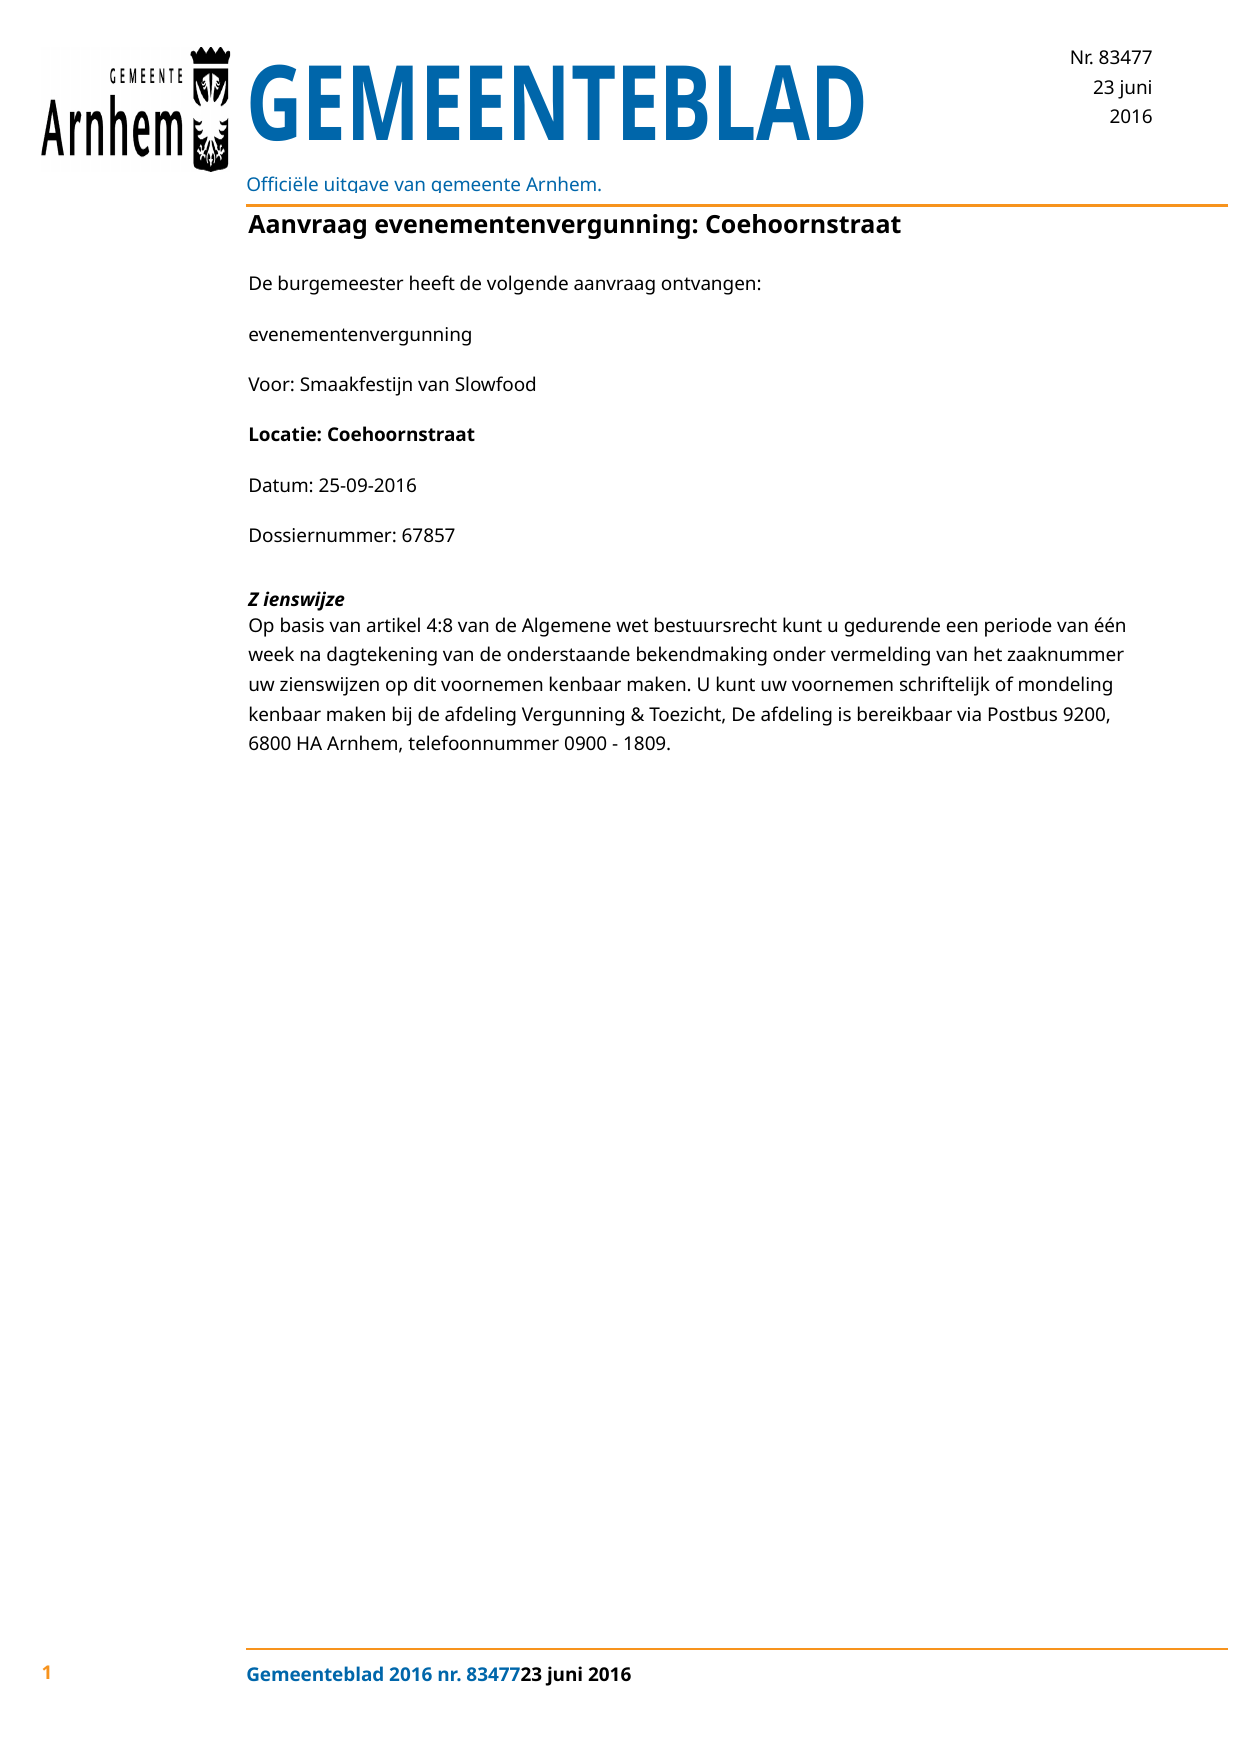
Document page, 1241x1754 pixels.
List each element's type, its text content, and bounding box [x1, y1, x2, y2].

text Z ienswijze [248, 586, 1152, 612]
text Datum: 25-09-2016 [248, 472, 1152, 498]
text Aanvraag evenementenvergunning: Coehoornstraat [248, 207, 1152, 241]
text Dossiernummer: 67857 [248, 522, 1152, 548]
text evenementenvergunning [248, 321, 1152, 346]
picture [41, 47, 231, 172]
text Voor: Smaakfestijn van Slowfood [248, 371, 1152, 397]
text Locatie: Coehoornstraat [248, 422, 1152, 447]
text De burgemeester heeft de volgende aanvraag ontvangen: [248, 270, 1152, 296]
text Op basis van artikel 4:8 van de Algemene wet bestuursrecht kunt u gedurende een periode van één week na dagtekening van de onderstaande bekendmaking onder vermelding van het zaaknummer uw zienswijzen op dit voornemen kenbaar maken. U kunt uw voornemen schriftelijk of mondeling kenbaar maken bij de afdeling Vergunning & Toezicht, De afdeling is bereikbaar via Postbus 9200, 6800 HA Arnhem, telefoonnummer 0900 - 1809. [248, 612, 1152, 756]
